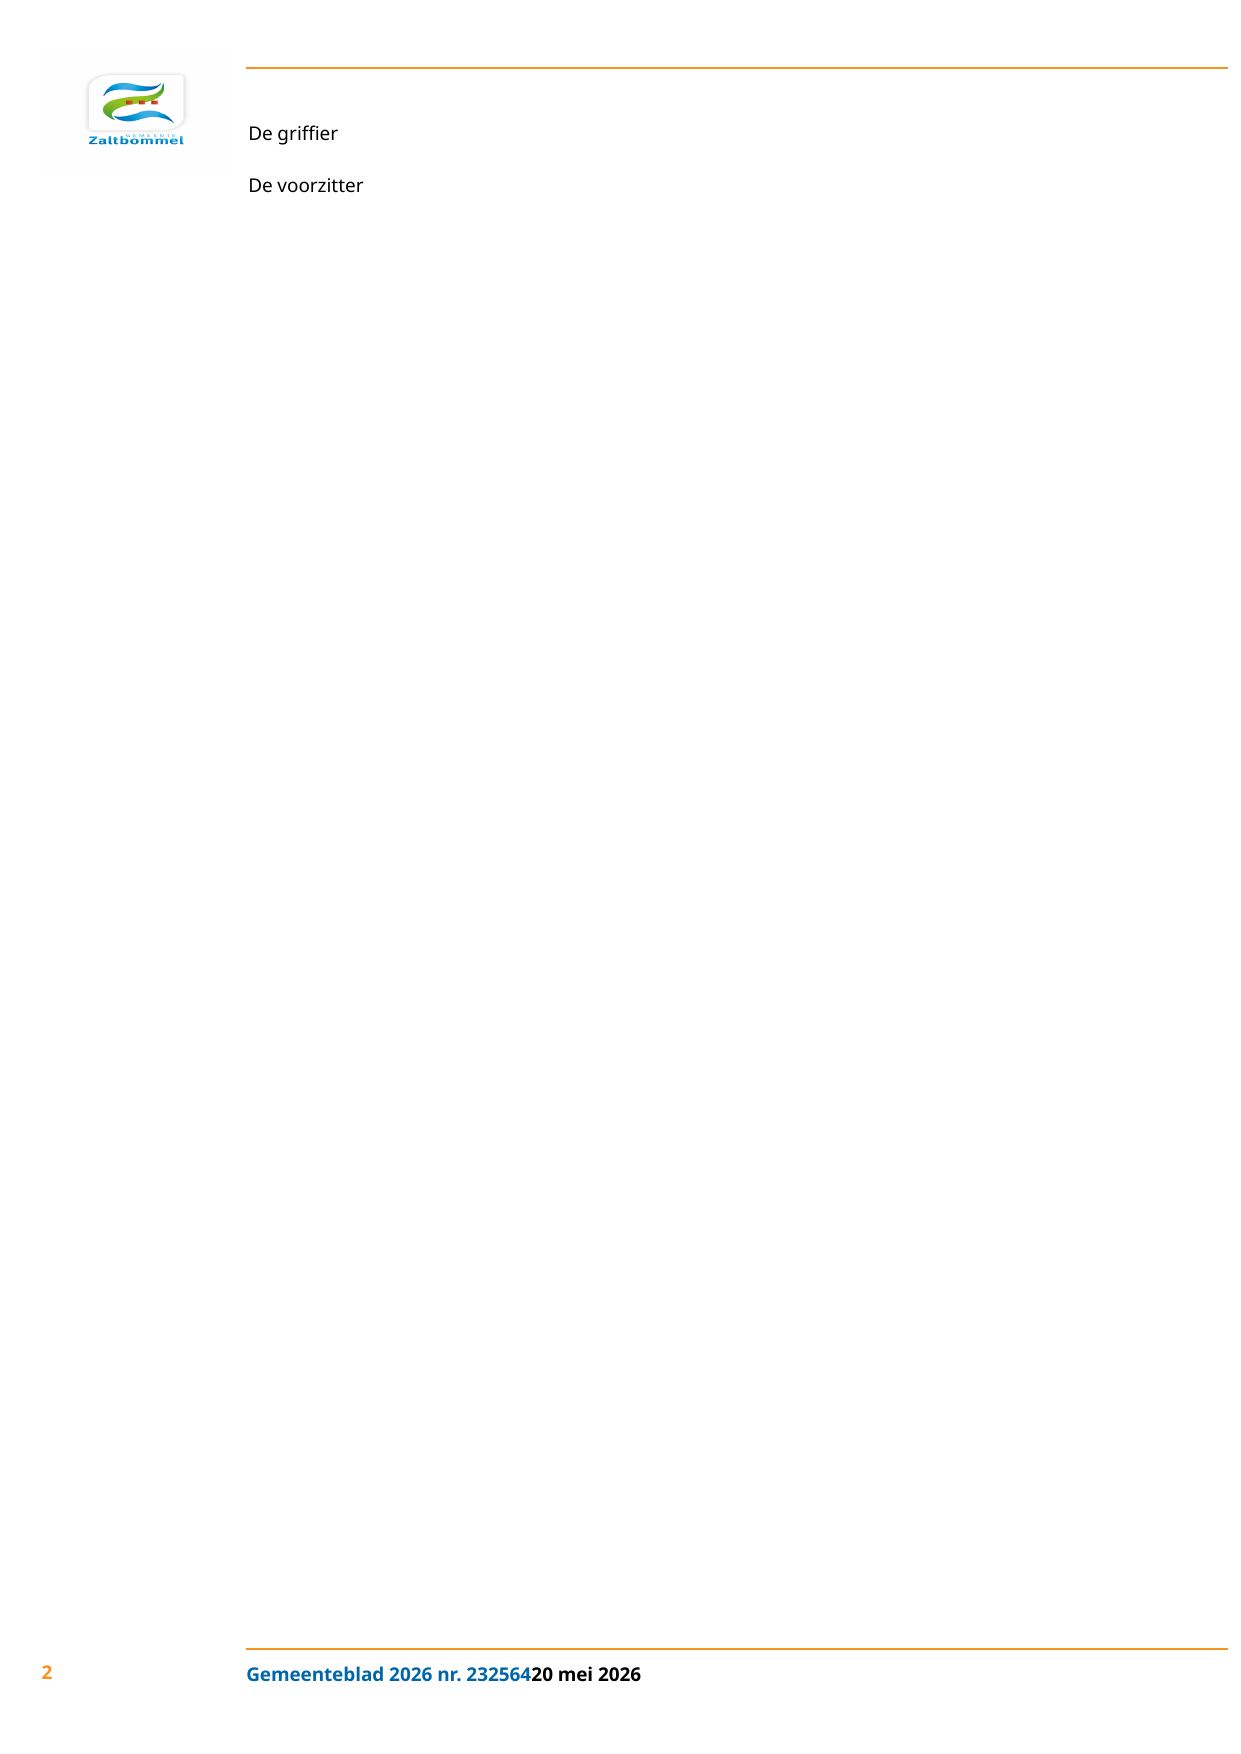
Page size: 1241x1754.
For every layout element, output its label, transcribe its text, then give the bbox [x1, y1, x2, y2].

text De griffier [248, 121, 1152, 146]
picture [41, 47, 231, 172]
text De voorzitter [248, 172, 1152, 198]
